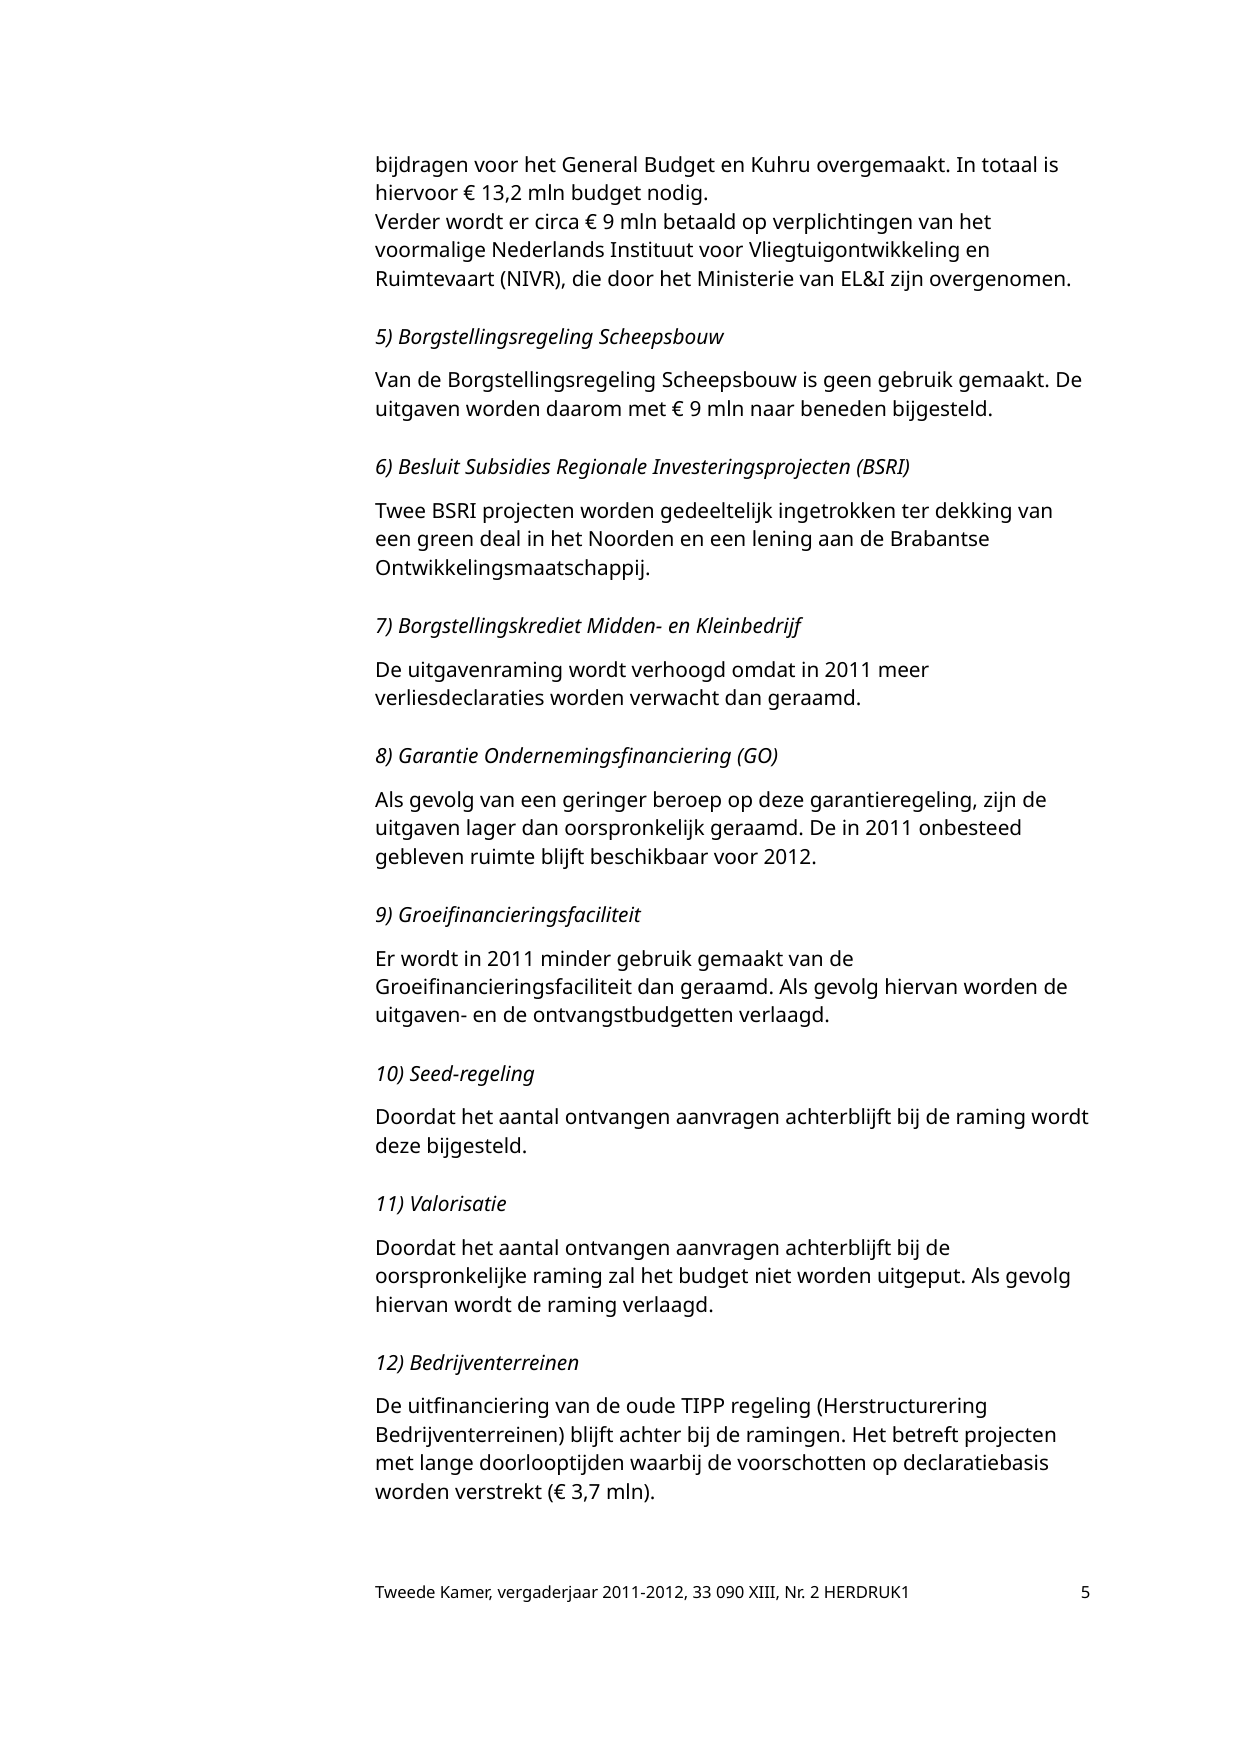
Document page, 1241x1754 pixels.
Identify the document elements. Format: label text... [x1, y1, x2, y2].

text De uitfinanciering van de oude TIPP regeling (Herstructurering Bedrijventerreinen) blijft achter bij de ramingen. Het betreft projecten met lange doorlooptijden waarbij de voorschotten op declaratiebasis worden verstrekt (€ 3,7 mln). [375, 1392, 1090, 1505]
text bijdragen voor het General Budget en Kuhru overgemaakt. In totaal is hiervoor € 13,2 mln budget nodig. [375, 150, 1090, 207]
text 12) Bedrijventerreinen [375, 1348, 1090, 1377]
text 11) Valorisatie [375, 1189, 1090, 1218]
text 8) Garantie Ondernemingsfinanciering (GO) [375, 742, 1090, 770]
text 9) Groeifinancieringsfaciliteit [375, 900, 1090, 929]
text Doordat het aantal ontvangen aanvragen achterblijft bij de oorspronkelijke raming zal het budget niet worden uitgeput. Als gevolg hiervan wordt de raming verlaagd. [375, 1233, 1090, 1318]
text Van de Borgstellingsregeling Scheepsbouw is geen gebruik gemaakt. De uitgaven worden daarom met € 9 mln naar beneden bijgesteld. [375, 366, 1090, 422]
text Er wordt in 2011 minder gebruik gemaakt van de Groeifinancieringsfaciliteit dan geraamd. Als gevolg hiervan worden de uitgaven- en de ontvangstbudgetten verlaagd. [375, 944, 1090, 1029]
text 6) Besluit Subsidies Regionale Investeringsprojecten (BSRI) [375, 452, 1090, 481]
text De uitgavenraming wordt verhoogd omdat in 2011 meer verliesdeclaraties worden verwacht dan geraamd. [375, 655, 1090, 712]
text Doordat het aantal ontvangen aanvragen achterblijft bij de raming wordt deze bijgesteld. [375, 1102, 1090, 1159]
text 5) Borgstellingsregeling Scheepsbouw [375, 322, 1090, 351]
text Twee BSRI projecten worden gedeeltelijk ingetrokken ter dekking van een green deal in het Noorden en een lening aan de Brabantse Ontwikkelingsmaatschappij. [375, 496, 1090, 581]
text 10) Seed-regeling [375, 1059, 1090, 1087]
text 7) Borgstellingskrediet Midden- en Kleinbedrijf [375, 611, 1090, 640]
text Als gevolg van een geringer beroep op deze garantieregeling, zijn de uitgaven lager dan oorspronkelijk geraamd. De in 2011 onbesteed gebleven ruimte blijft beschikbaar voor 2012. [375, 785, 1090, 870]
text Verder wordt er circa € 9 mln betaald op verplichtingen van het voormalige Nederlands Instituut voor Vliegtuigontwikkeling en Ruimtevaart (NIVR), die door het Ministerie van EL&I zijn overgenomen. [375, 207, 1090, 292]
